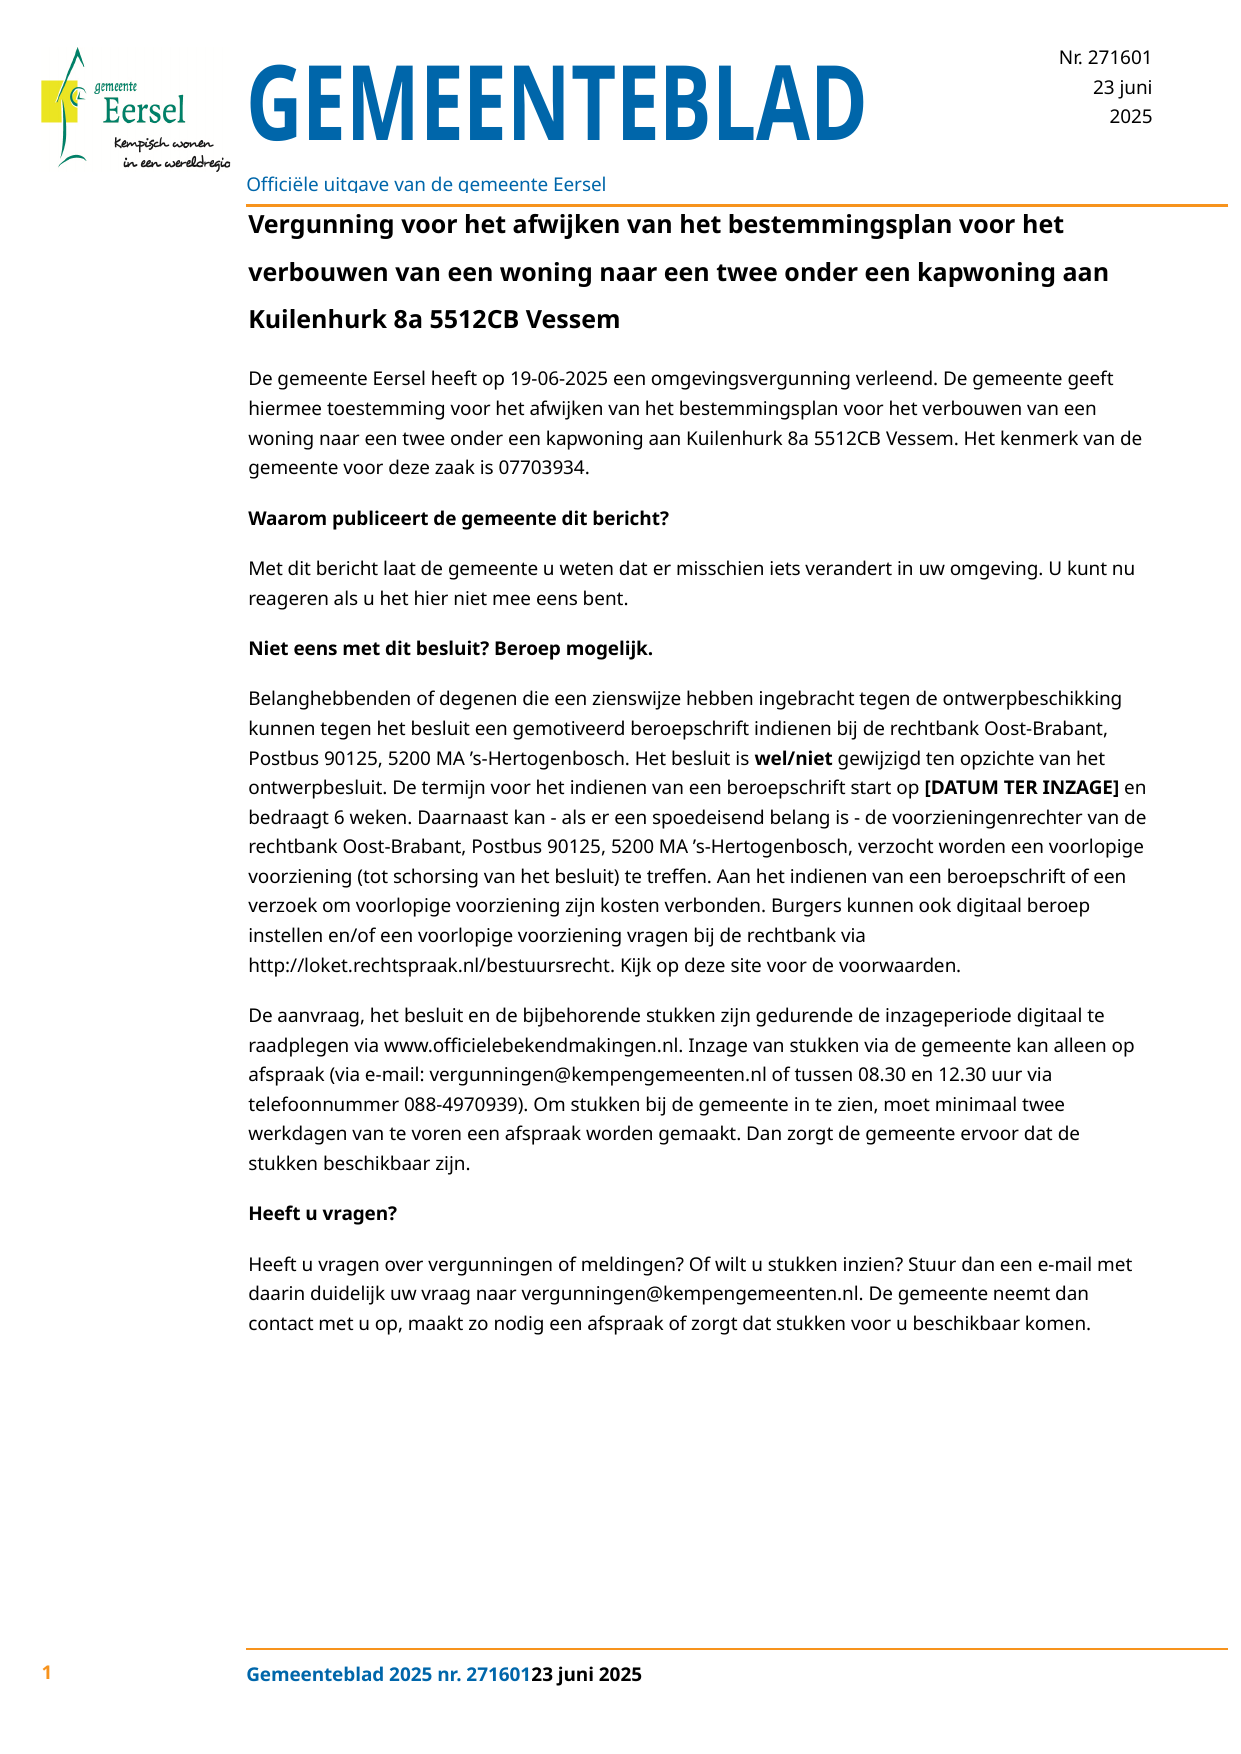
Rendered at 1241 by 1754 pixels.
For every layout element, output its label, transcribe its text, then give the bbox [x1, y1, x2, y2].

text Niet eens met dit besluit? Beroep mogelijk. [248, 635, 1152, 661]
text De gemeente Eersel heeft op 19-06-2025 een omgevingsvergunning verleend. De gemeente geeft hiermee toestemming voor het afwijken van het bestemmingsplan voor het verbouwen van een woning naar een twee onder een kapwoning aan Kuilenhurk 8a 5512CB Vessem. Het kenmerk van de gemeente voor deze zaak is 07703934. [248, 366, 1152, 480]
picture [41, 47, 231, 172]
text Met dit bericht laat de gemeente u weten dat er misschien iets verandert in uw omgeving. U kunt nu reageren als u het hier niet mee eens bent. [248, 555, 1152, 610]
text Vergunning voor het afwijken van het bestemmingsplan voor het verbouwen van een woning naar een twee onder een kapwoning aan Kuilenhurk 8a 5512CB Vessem [248, 207, 1152, 336]
text Heeft u vragen? [248, 1201, 1152, 1226]
text De aanvraag, het besluit en de bijbehorende stukken zijn gedurende de inzageperiode digitaal te raadplegen via www.officielebekendmakingen.nl. Inzage van stukken via de gemeente kan alleen op afspraak (via e-mail: vergunningen@kempengemeenten.nl of tussen 08.30 en 12.30 uur via telefoonnummer 088-4970939). Om stukken bij de gemeente in te zien, moet minimaal twee werkdagen van te voren een afspraak worden gemaakt. Dan zorgt de gemeente ervoor dat de stukken beschikbaar zijn. [248, 1002, 1152, 1176]
text Belanghebbenden of degenen die een zienswijze hebben ingebracht tegen de ontwerpbeschikking kunnen tegen het besluit een gemotiveerd beroepschrift indienen bij de rechtbank Oost-Brabant, Postbus 90125, 5200 MA ’s-Hertogenbosch. Het besluit is wel/niet gewijzigd ten opzichte van het ontwerpbesluit. De termijn voor het indienen van een beroepschrift start op [DATUM TER INZAGE] en bedraagt 6 weken. Daarnaast kan - als er een spoedeisend belang is - de voorzieningenrechter van de rechtbank Oost-Brabant, Postbus 90125, 5200 MA ’s-Hertogenbosch, verzocht worden een voorlopige voorziening (tot schorsing van het besluit) te treffen. Aan het indienen van een beroepschrift of een verzoek om voorlopige voorziening zijn kosten verbonden. Burgers kunnen ook digitaal beroep instellen en/of een voorlopige voorziening vragen bij de rechtbank via http://loket.rechtspraak.nl/bestuursrecht. Kijk op deze site voor de voorwaarden. [248, 686, 1152, 977]
text Waarom publiceert de gemeente dit bericht? [248, 505, 1152, 530]
text Heeft u vragen over vergunningen of meldingen? Of wilt u stukken inzien? Stuur dan een e-mail met daarin duidelijk uw vraag naar vergunningen@kempengemeenten.nl. De gemeente neemt dan contact met u op, maakt zo nodig een afspraak of zorgt dat stukken voor u beschikbaar komen. [248, 1251, 1152, 1336]
